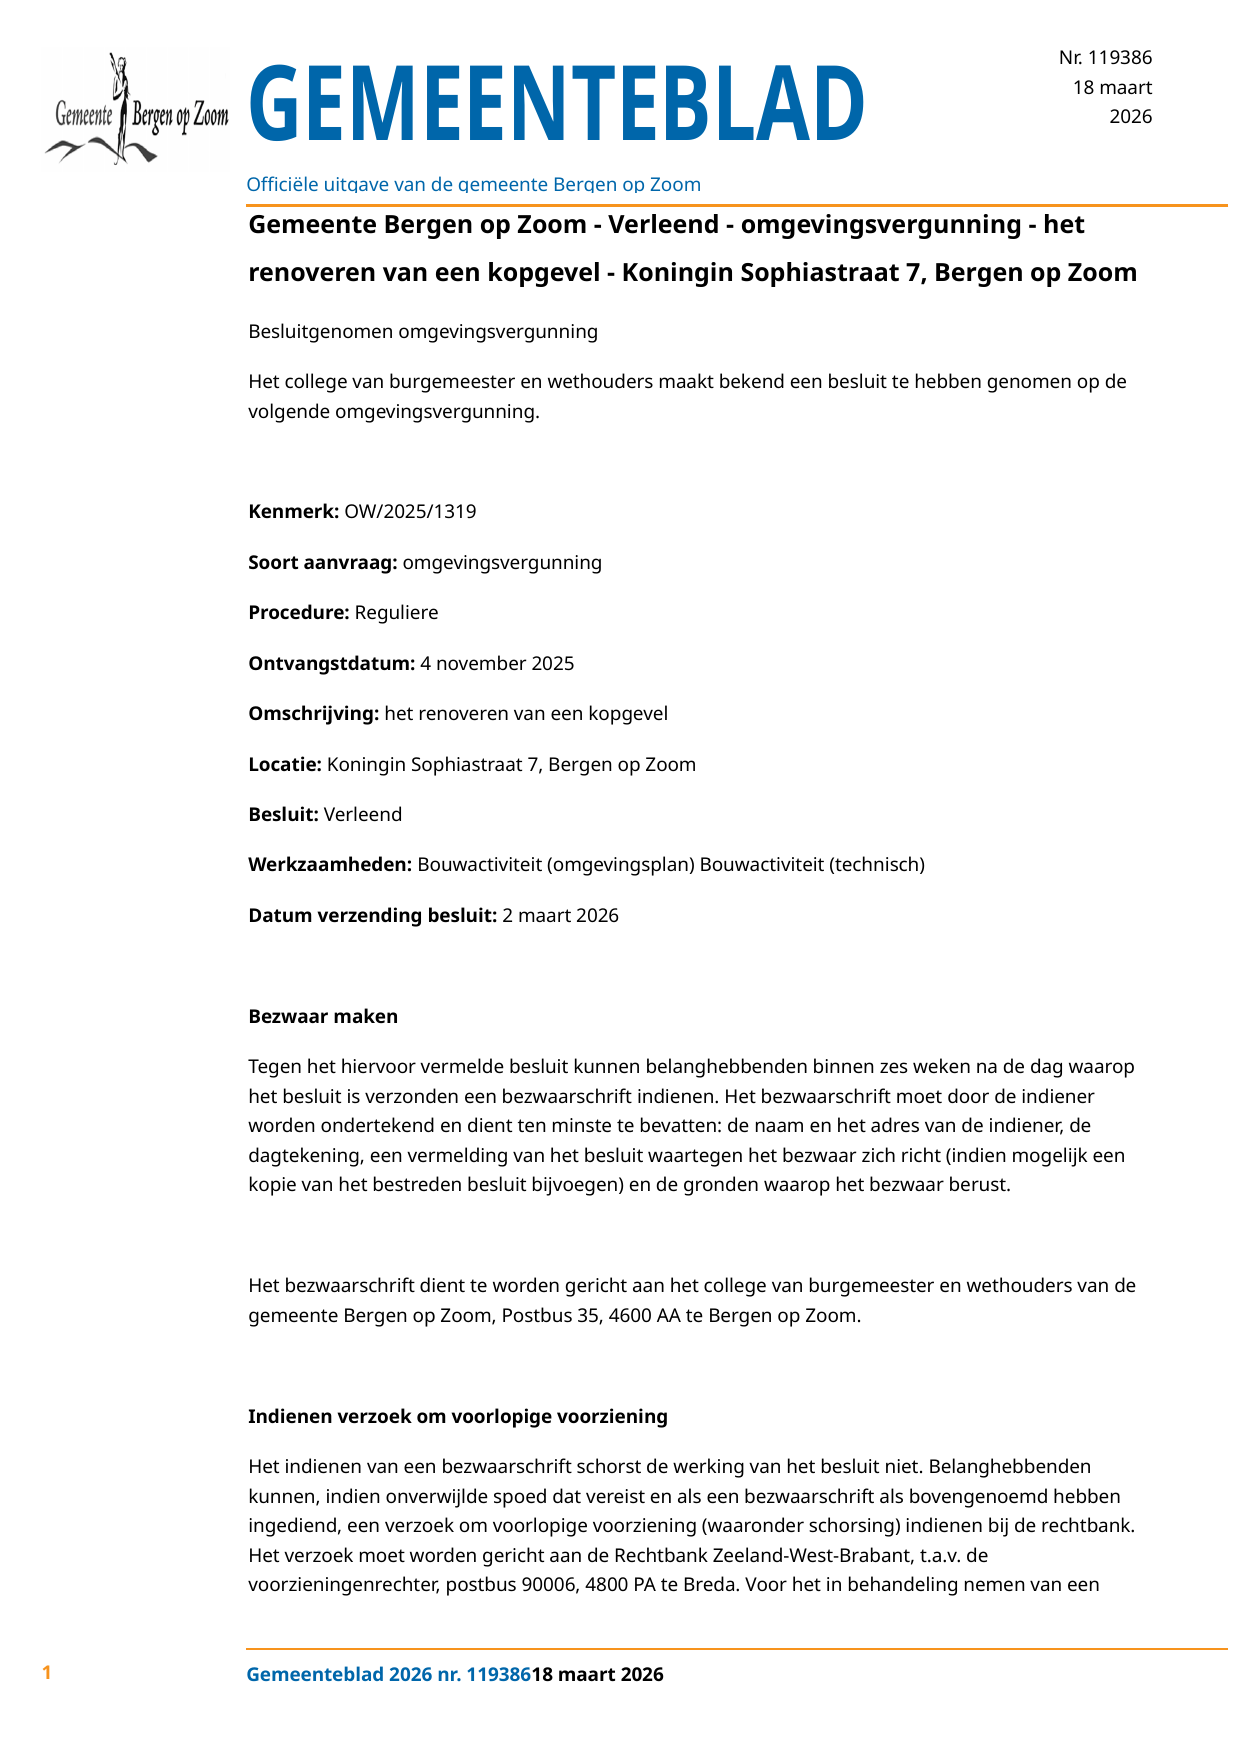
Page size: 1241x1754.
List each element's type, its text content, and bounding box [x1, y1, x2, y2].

text Het bezwaarschrift dient te worden gericht aan het college van burgemeester en wethouders van de gemeente Bergen op Zoom, Postbus 35, 4600 AA te Bergen op Zoom. [248, 1272, 1152, 1328]
text Ontvangstdatum: 4 november 2025 [248, 650, 1152, 676]
text Locatie: Koningin Sophiastraat 7, Bergen op Zoom [248, 751, 1152, 777]
picture [41, 47, 231, 172]
text Kenmerk: OW/2025/1319 [248, 499, 1152, 524]
text Werkzaamheden: Bouwactiviteit (omgevingsplan) Bouwactiviteit (technisch) [248, 852, 1152, 877]
text Procedure: Reguliere [248, 599, 1152, 625]
text Bezwaar maken [248, 1003, 1152, 1029]
text Tegen het hiervoor vermelde besluit kunnen belanghebbenden binnen zes weken na de dag waarop het besluit is verzonden een bezwaarschrift indienen. Het bezwaarschrift moet door de indiener worden ondertekend en dient ten minste te bevatten: de naam en het adres van de indiener, de dagtekening, een vermelding van het besluit waartegen het bezwaar zich richt (indien mogelijk een kopie van het bestreden besluit bijvoegen) en de gronden waarop het bezwaar berust. [248, 1053, 1152, 1197]
text Soort aanvraag: omgevingsvergunning [248, 549, 1152, 575]
text Indienen verzoek om voorlopige voorziening [248, 1403, 1152, 1429]
text Het indienen van een bezwaarschrift schorst de werking van het besluit niet. Belanghebbenden kunnen, indien onverwijlde spoed dat vereist en als een bezwaarschrift als bovengenoemd hebben ingediend, een verzoek om voorlopige voorziening (waaronder schorsing) indienen bij de rechtbank. Het verzoek moet worden gericht aan de Rechtbank Zeeland-West-Brabant, t.a.v. de voorzieningenrechter, postbus 90006, 4800 PA te Breda. Voor het in behandeling nemen van een [248, 1453, 1152, 1597]
text Omschrijving: het renoveren van een kopgevel [248, 700, 1152, 726]
text Het college van burgemeester en wethouders maakt bekend een besluit te hebben genomen op de volgende omgevingsvergunning. [248, 368, 1152, 424]
text Gemeente Bergen op Zoom - Verleend - omgevingsvergunning - het renoveren van een kopgevel - Koningin Sophiastraat 7, Bergen op Zoom [248, 207, 1152, 288]
text Datum verzending besluit: 2 maart 2026 [248, 902, 1152, 928]
text Besluit: Verleend [248, 801, 1152, 827]
text Besluitgenomen omgevingsvergunning [248, 318, 1152, 344]
